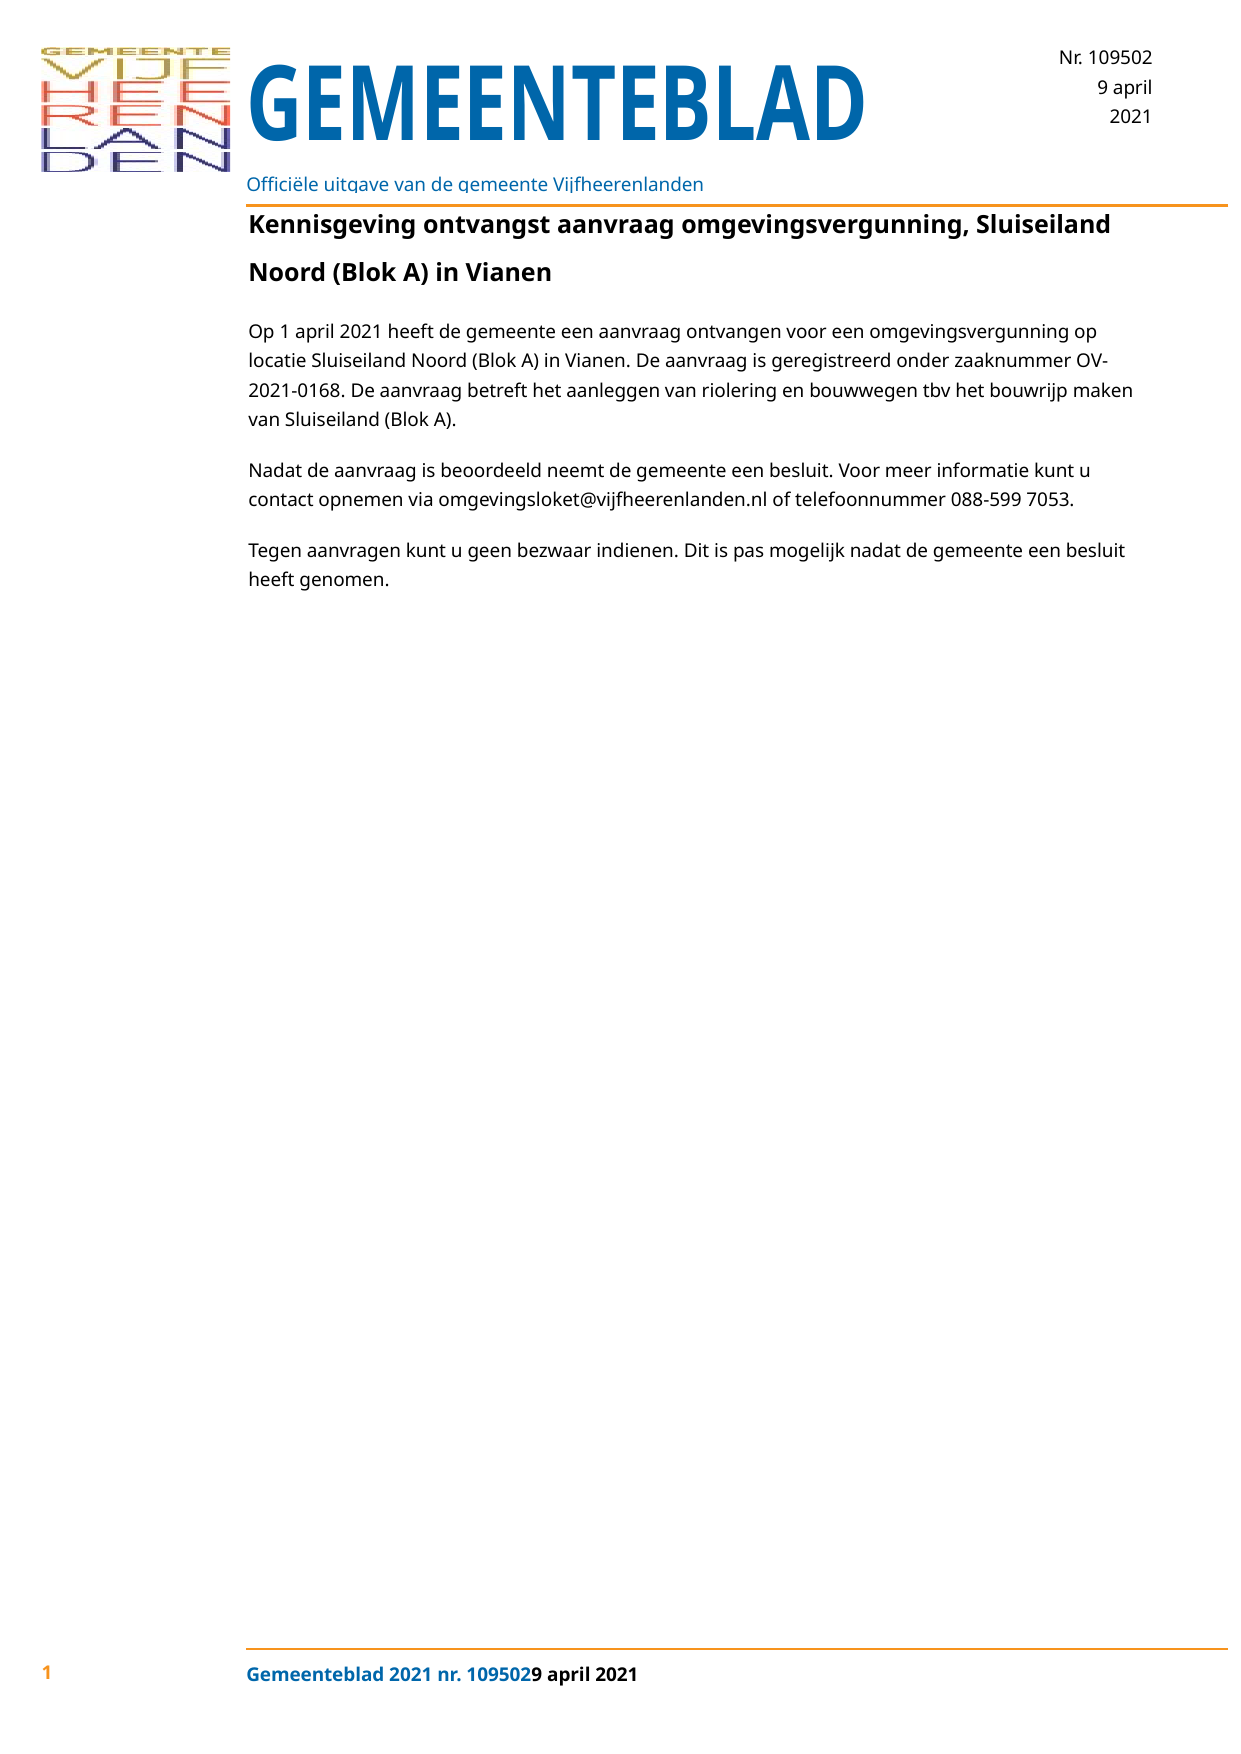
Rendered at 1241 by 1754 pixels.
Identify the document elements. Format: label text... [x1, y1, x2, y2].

text Nadat de aanvraag is beoordeeld neemt de gemeente een besluit. Voor meer informatie kunt u contact opnemen via omgevingsloket@vijfheerenlanden.nl of telefoonnummer 088-599 7053. [248, 457, 1152, 512]
text Op 1 april 2021 heeft de gemeente een aanvraag ontvangen voor een omgevingsvergunning op locatie Sluiseiland Noord (Blok A) in Vianen. De aanvraag is geregistreerd onder zaaknummer OV-2021-0168. De aanvraag betreft het aanleggen van riolering en bouwwegen tbv het bouwrijp maken van Sluiseiland (Blok A). [248, 318, 1152, 432]
text Kennisgeving ontvangst aanvraag omgevingsvergunning, Sluiseiland Noord (Blok A) in Vianen [248, 207, 1152, 288]
picture [41, 47, 231, 172]
text Tegen aanvragen kunt u geen bezwaar indienen. Dit is pas mogelijk nadat de gemeente een besluit heeft genomen. [248, 537, 1152, 592]
